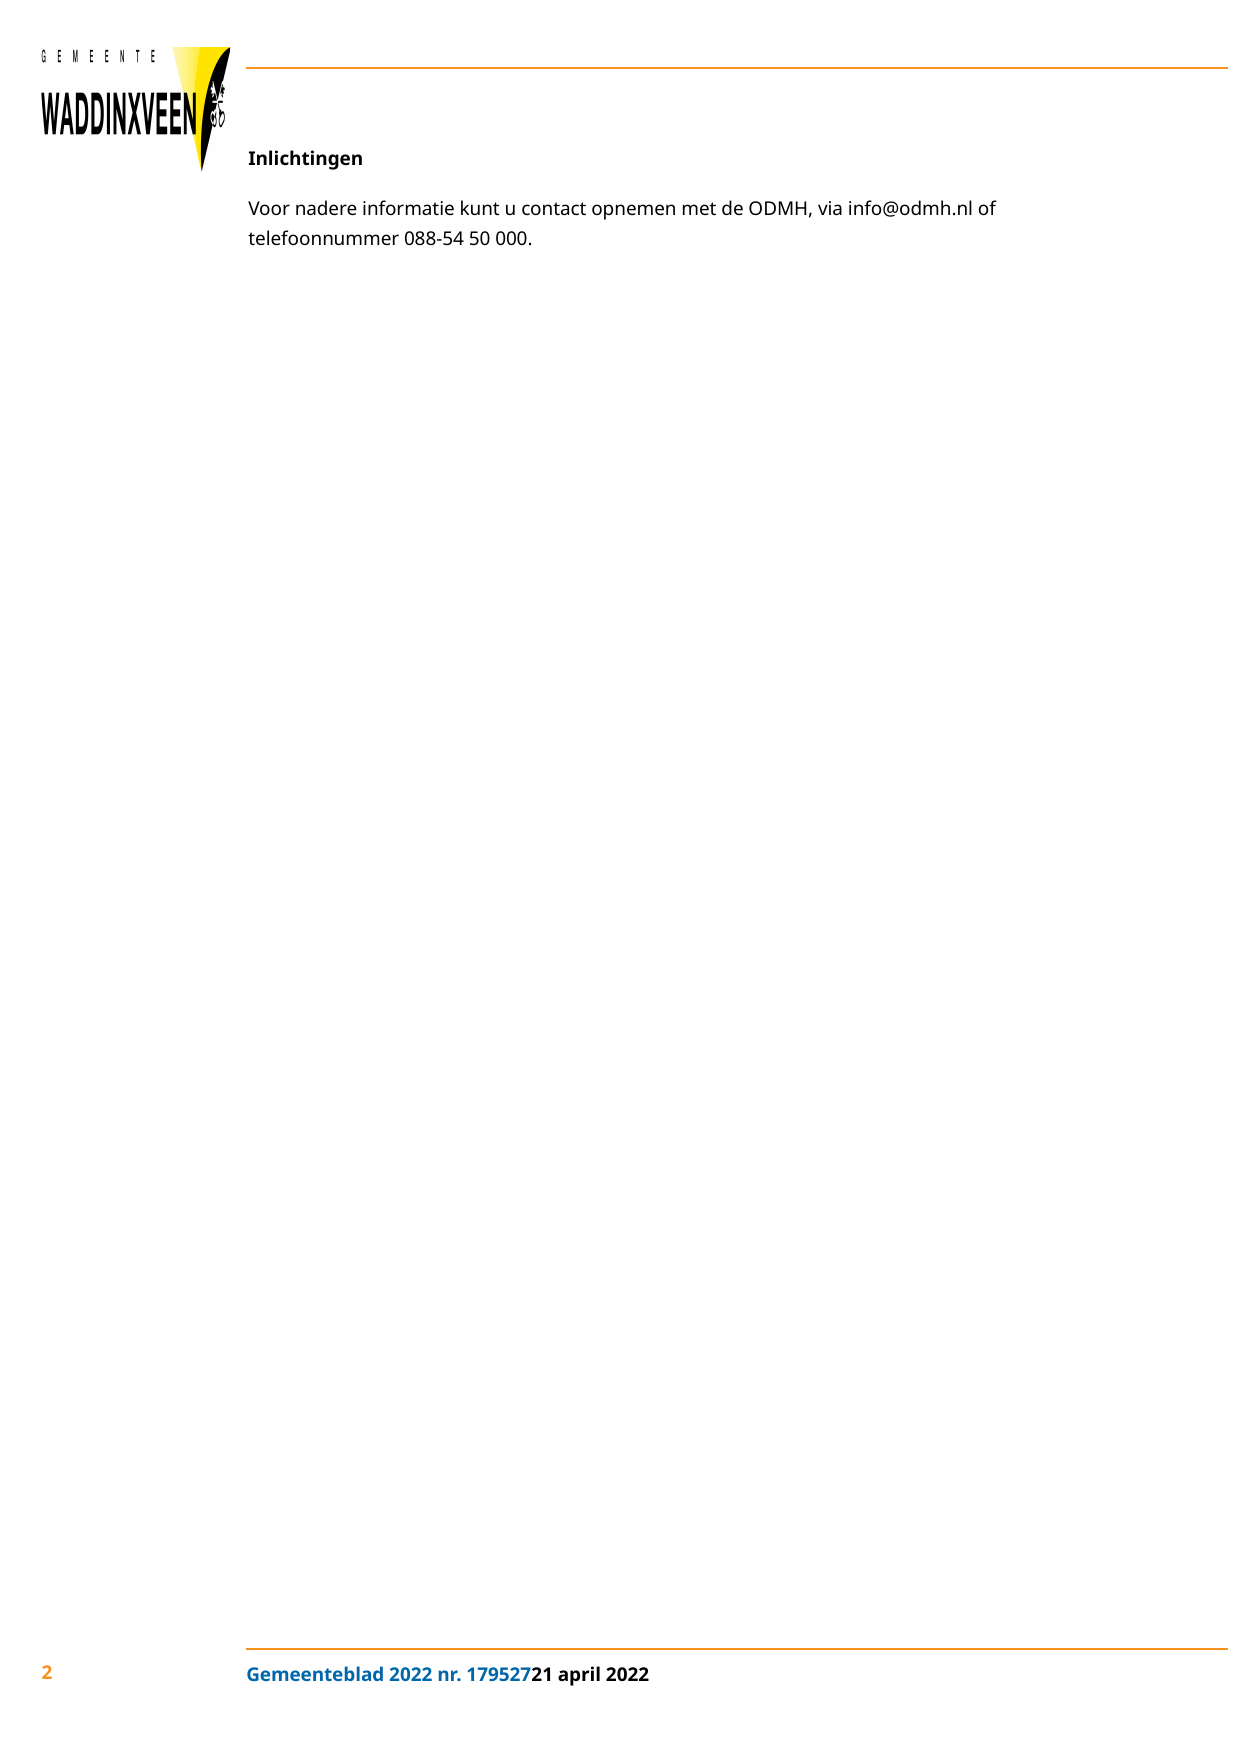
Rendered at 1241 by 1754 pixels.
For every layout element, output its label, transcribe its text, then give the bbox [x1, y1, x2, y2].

picture [41, 47, 231, 172]
text Voor nadere informatie kunt u contact opnemen met de ODMH, via info@odmh.nl of telefoonnummer 088-54 50 000. [248, 196, 1152, 251]
text Inlichtingen [248, 145, 1152, 171]
